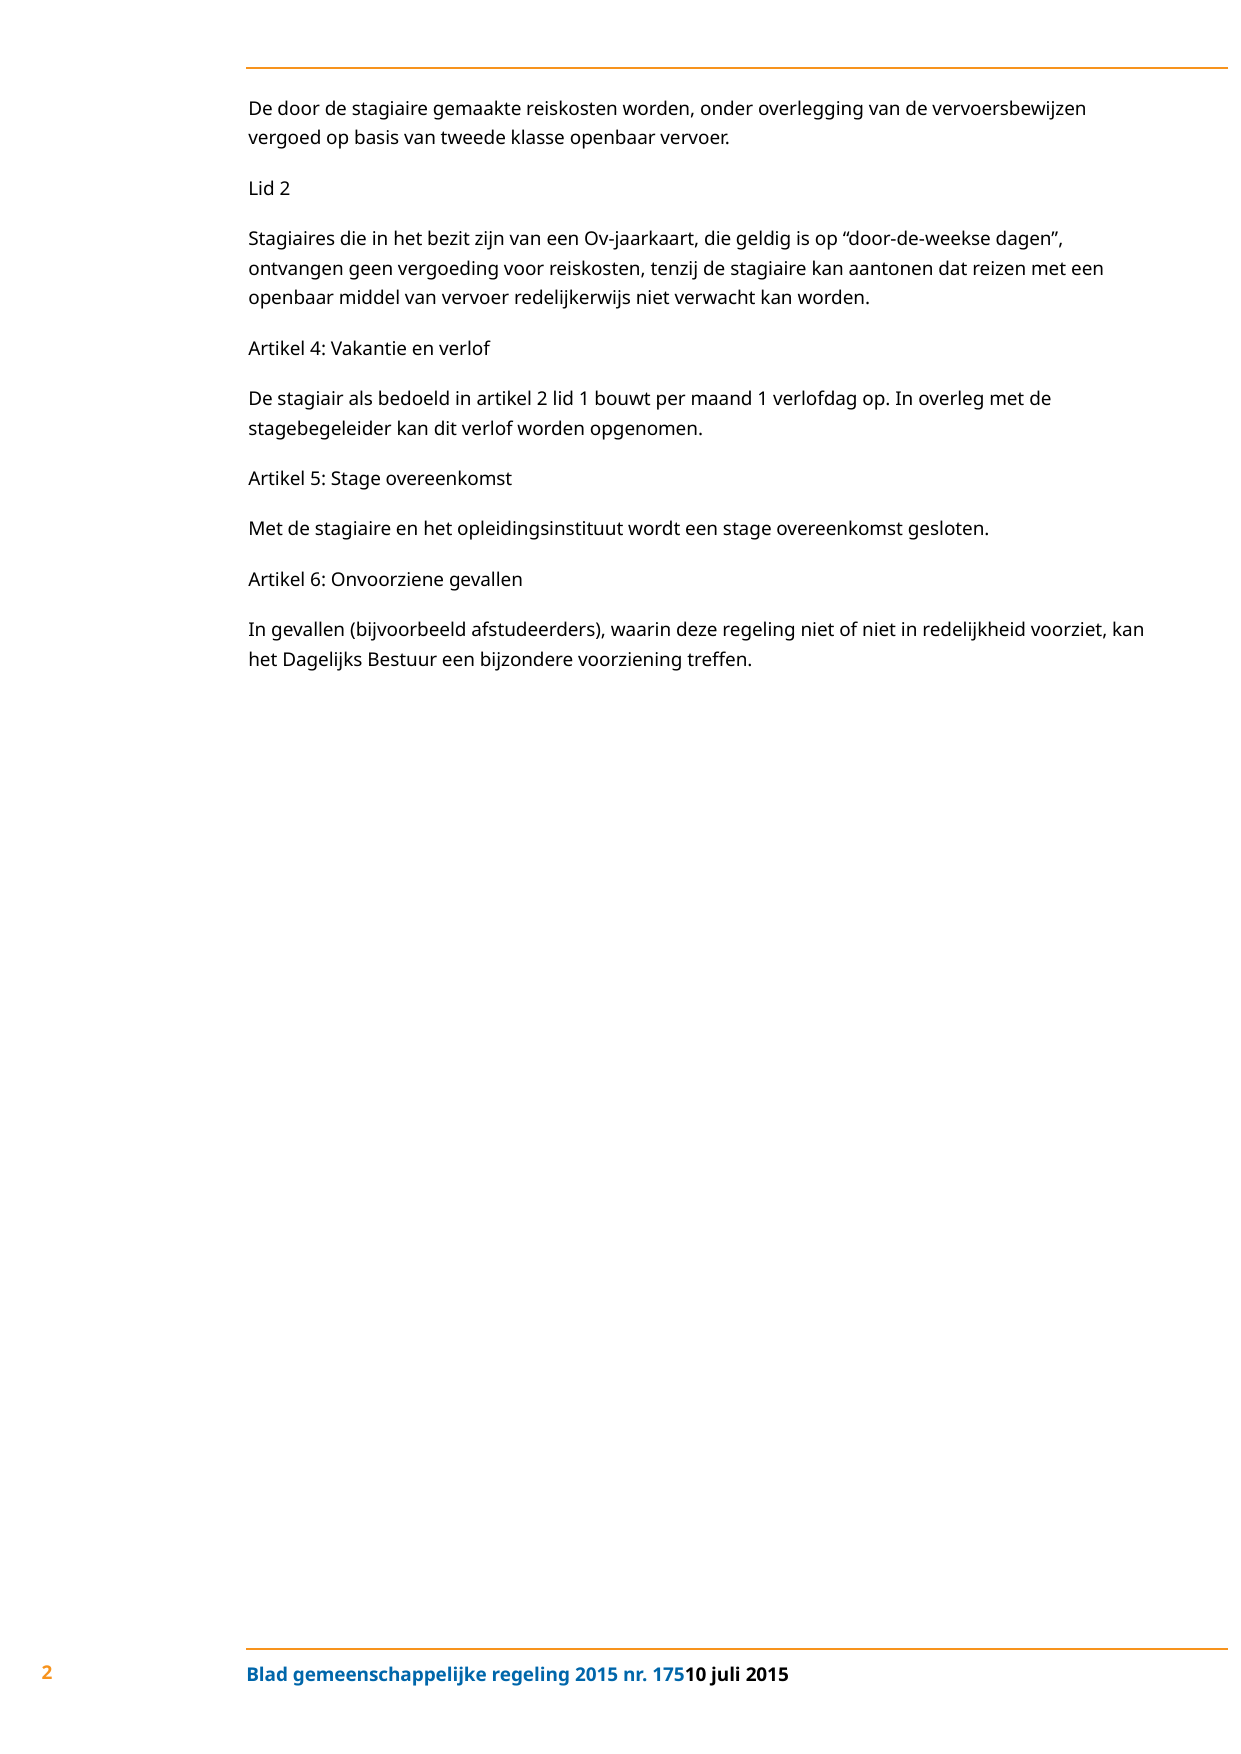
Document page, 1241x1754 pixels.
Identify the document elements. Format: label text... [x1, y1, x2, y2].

text Artikel 5: Stage overeenkomst [248, 465, 1152, 491]
text Met de stagiaire en het opleidingsinstituut wordt een stage overeenkomst gesloten. [248, 516, 1152, 541]
text Stagiaires die in het bezit zijn van een Ov-jaarkaart, die geldig is op “door-de-weekse dagen”, ontvangen geen vergoeding voor reiskosten, tenzij de stagiaire kan aantonen dat reizen met een openbaar middel van vervoer redelijkerwijs niet verwacht kan worden. [248, 225, 1152, 310]
text De door de stagiaire gemaakte reiskosten worden, onder overlegging van de vervoersbewijzen vergoed op basis van tweede klasse openbaar vervoer. [248, 95, 1152, 150]
text Lid 2 [248, 175, 1152, 201]
text De stagiair als bedoeld in artikel 2 lid 1 bouwt per maand 1 verlofdag op. In overleg met de stagebegeleider kan dit verlof worden opgenomen. [248, 385, 1152, 441]
text Artikel 4: Vakantie en verlof [248, 335, 1152, 361]
picture [41, 47, 231, 172]
text In gevallen (bijvoorbeeld afstudeerders), waarin deze regeling niet of niet in redelijkheid voorziet, kan het Dagelijks Bestuur een bijzondere voorziening treffen. [248, 616, 1152, 672]
text Artikel 6: Onvoorziene gevallen [248, 566, 1152, 592]
